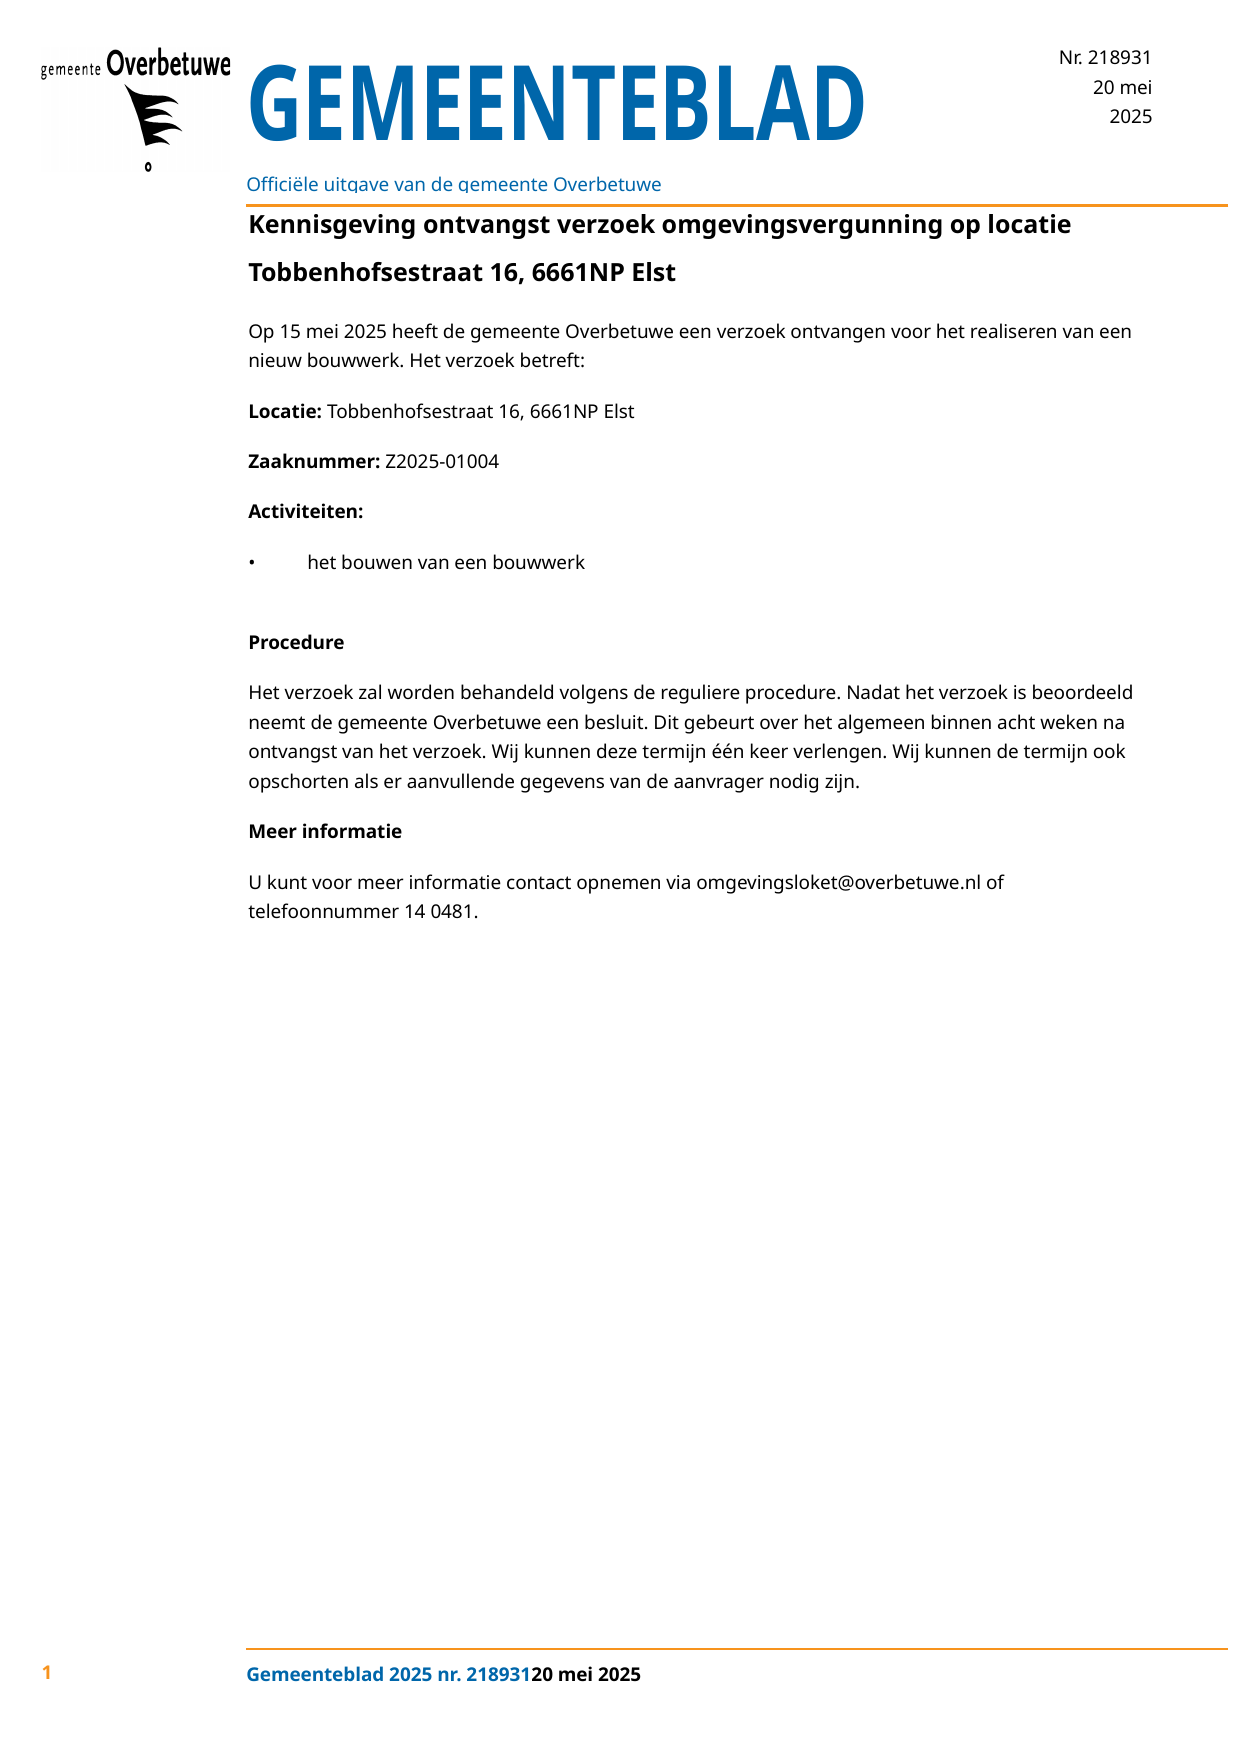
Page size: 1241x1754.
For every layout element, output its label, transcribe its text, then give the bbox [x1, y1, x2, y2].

list het bouwen van een bouwwerk [248, 549, 1152, 575]
text Procedure [248, 629, 1152, 655]
text Meer informatie [248, 819, 1152, 844]
text Het verzoek zal worden behandeld volgens de reguliere procedure. Nadat het verzoek is beoordeeld neemt de gemeente Overbetuwe een besluit. Dit gebeurt over het algemeen binnen acht weken na ontvangst van het verzoek. Wij kunnen deze termijn één keer verlengen. Wij kunnen de termijn ook opschorten als er aanvullende gegevens van de aanvrager nodig zijn. [248, 679, 1152, 794]
text Activiteiten: [248, 499, 1152, 524]
text Kennisgeving ontvangst verzoek omgevingsvergunning op locatie Tobbenhofsestraat 16, 6661NP Elst [248, 207, 1152, 288]
text U kunt voor meer informatie contact opnemen via omgevingsloket@overbetuwe.nl of telefoonnummer 14 0481. [248, 869, 1152, 924]
text Op 15 mei 2025 heeft de gemeente Overbetuwe een verzoek ontvangen voor het realiseren van een nieuw bouwwerk. Het verzoek betreft: [248, 318, 1152, 373]
picture [41, 47, 231, 172]
text Zaaknummer: Z2025-01004 [248, 448, 1152, 474]
text Locatie: Tobbenhofsestraat 16, 6661NP Elst [248, 398, 1152, 424]
